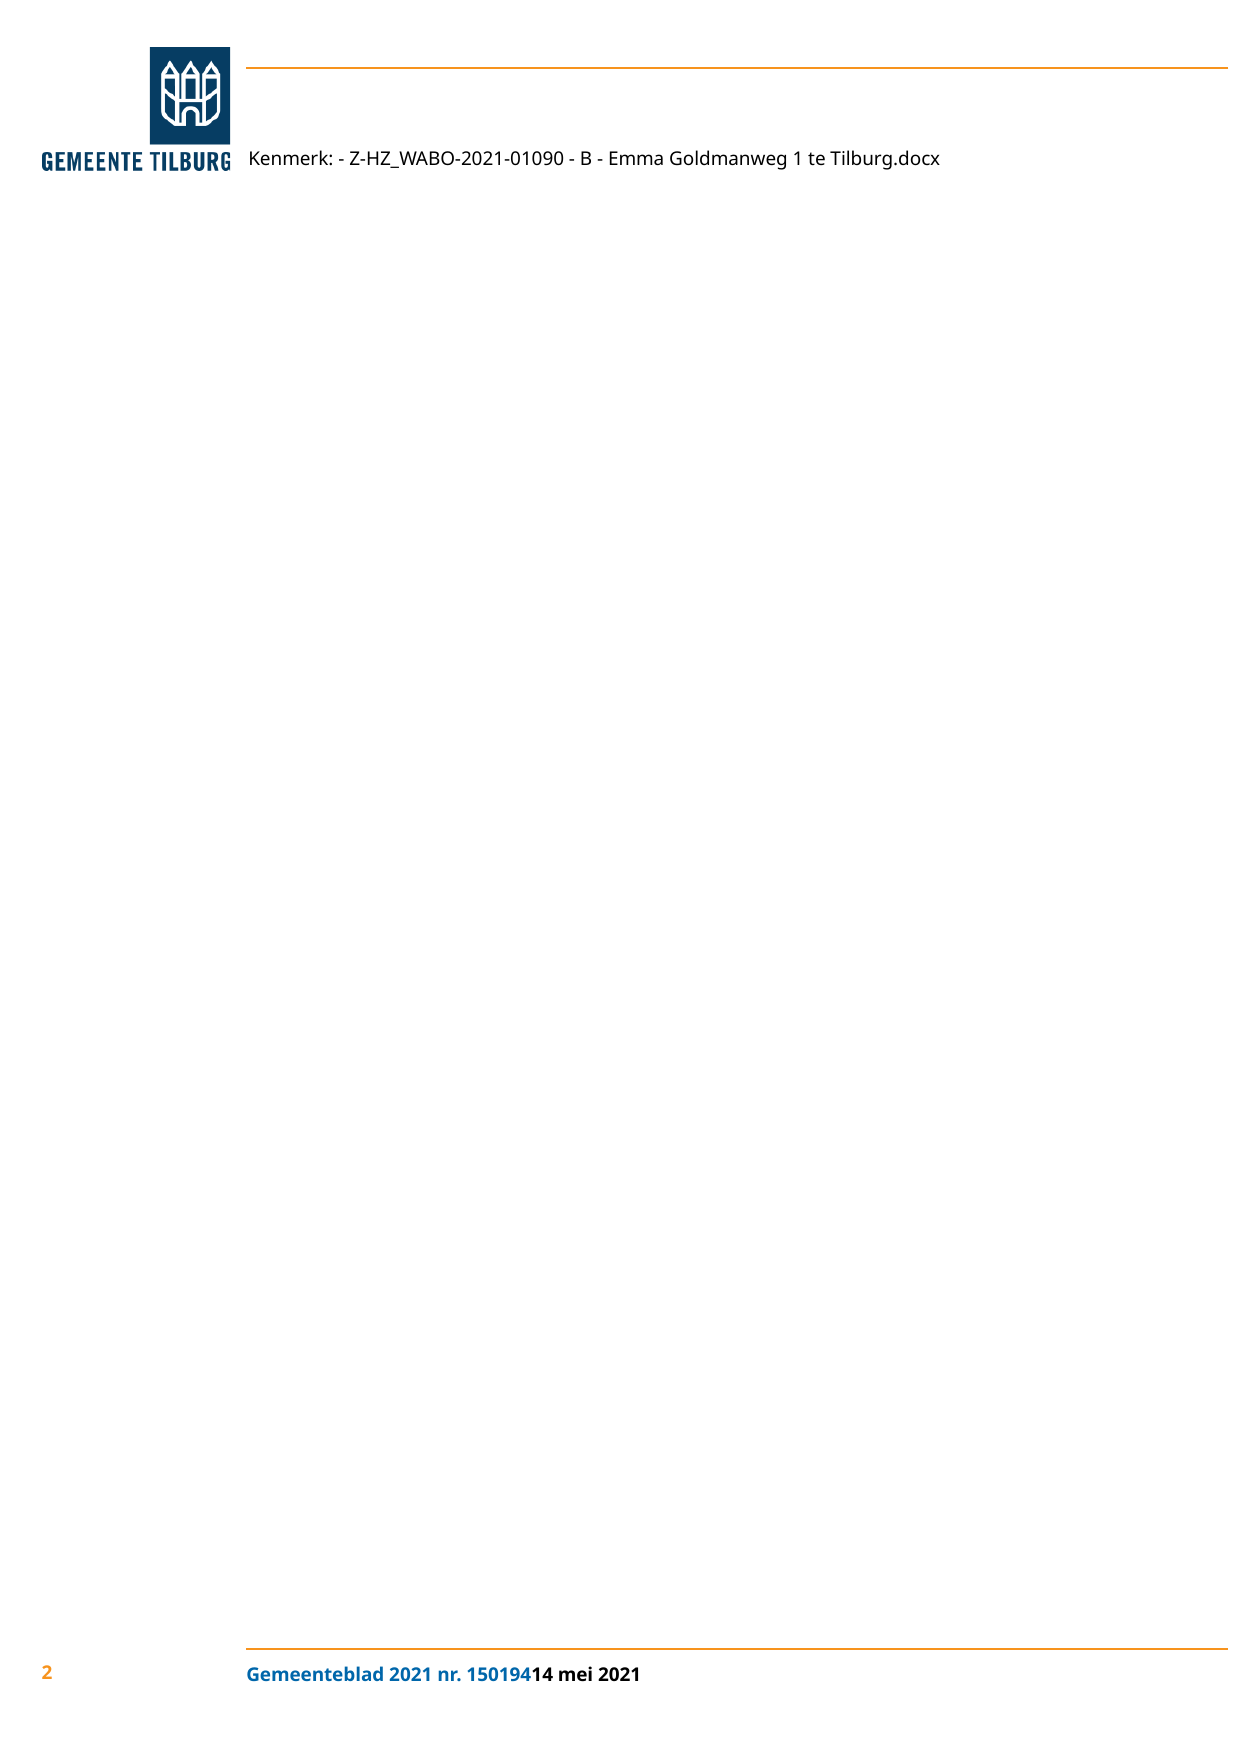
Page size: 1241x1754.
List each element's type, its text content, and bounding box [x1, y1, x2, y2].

text Kenmerk: - Z-HZ_WABO-2021-01090 - B - Emma Goldmanweg 1 te Tilburg.docx [248, 145, 1152, 171]
picture [41, 47, 231, 172]
